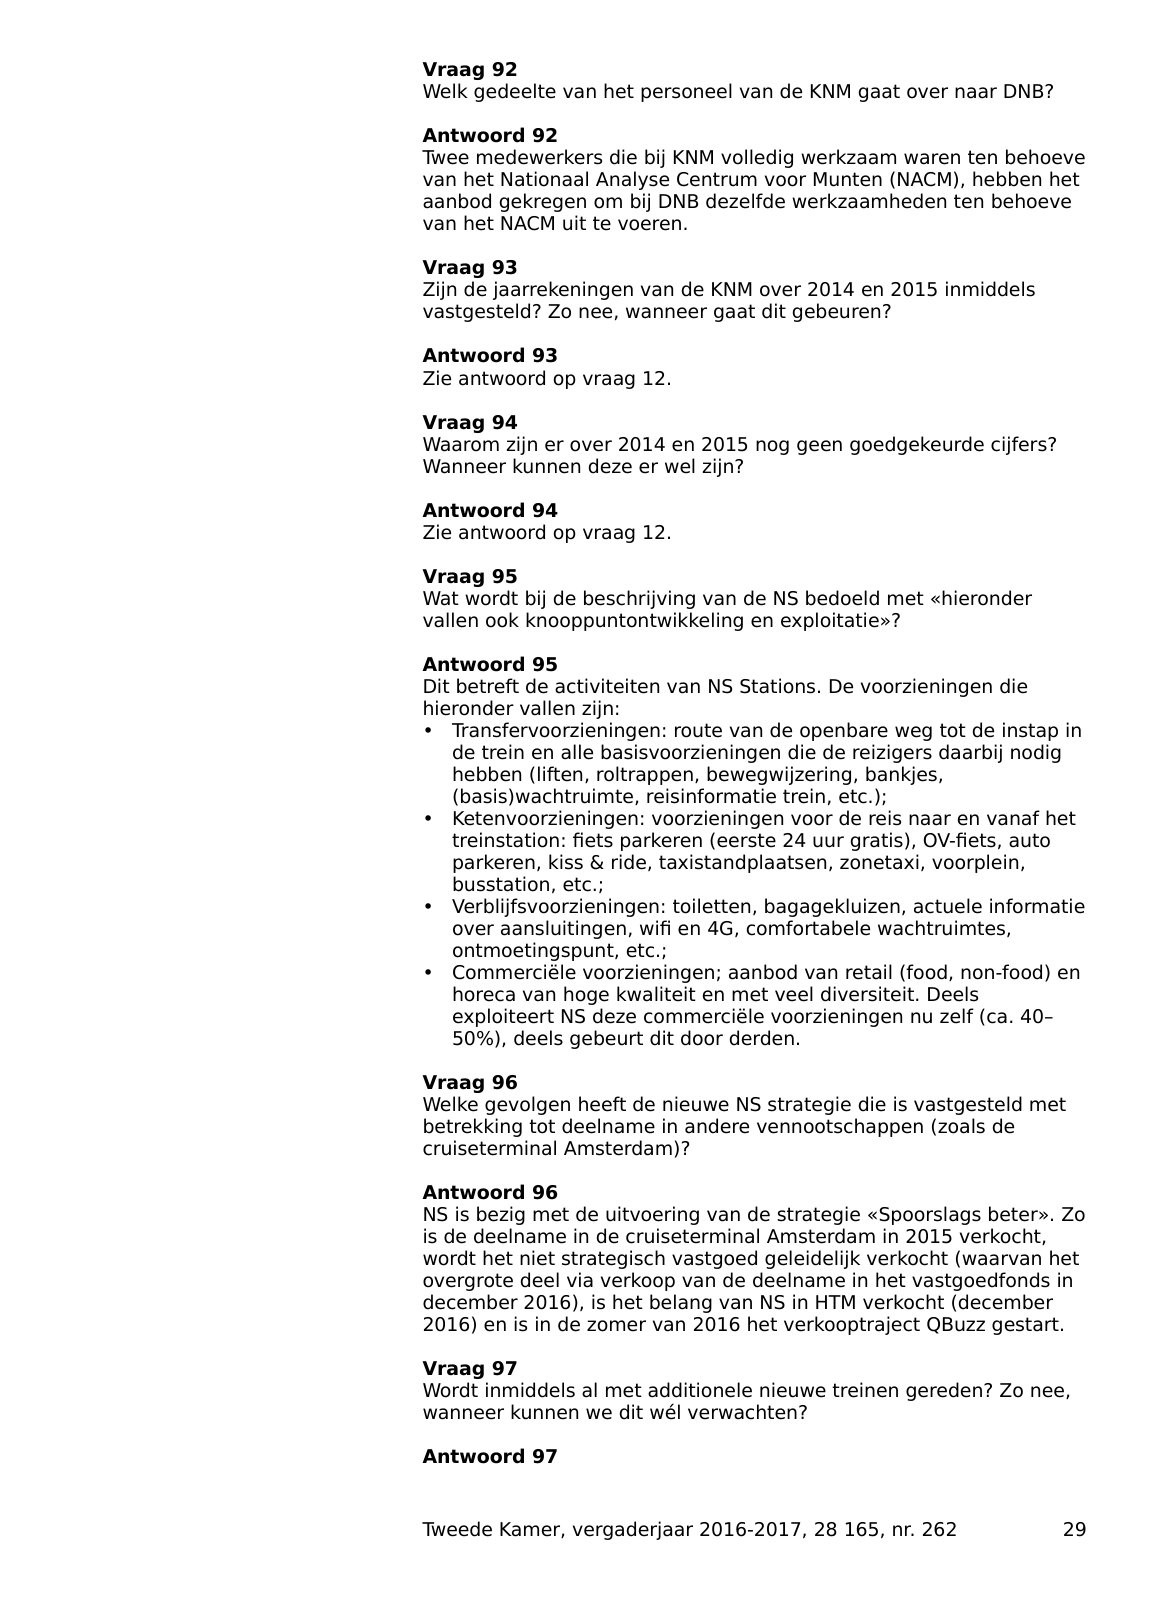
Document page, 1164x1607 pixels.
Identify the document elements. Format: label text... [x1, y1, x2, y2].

text NS is bezig met de uitvoering van de strategie «Spoorslags beter». Zo is de deelname in de cruiseterminal Amsterdam in 2015 verkocht, wordt het niet strategisch vastgoed geleidelijk verkocht (waarvan het overgrote deel via verkoop van de deelname in het vastgoedfonds in december 2016), is het belang van NS in HTM verkocht (december 2016) en is in de zomer van 2016 het verkooptraject QBuzz gestart. [422, 1204, 1087, 1336]
text Vraag 96 [422, 1072, 1087, 1094]
text Antwoord 94 [422, 500, 1087, 522]
text Antwoord 97 [422, 1446, 1087, 1468]
text Antwoord 96 [422, 1182, 1087, 1204]
text • Verblijfsvoorzieningen: toiletten, bagagekluizen, actuele informatie over aansluitingen, wifi en 4G, comfortabele wachtruimtes, ontmoetingspunt, etc.; [422, 896, 1087, 962]
text Zie antwoord op vraag 12. [422, 522, 1087, 544]
text Welke gevolgen heeft de nieuwe NS strategie die is vastgesteld met betrekking tot deelname in andere vennootschappen (zoals de cruiseterminal Amsterdam)? [422, 1094, 1087, 1160]
text Vraag 92 [422, 59, 1087, 81]
text Antwoord 92 [422, 125, 1087, 147]
text Wordt inmiddels al met additionele nieuwe treinen gereden? Zo nee, wanneer kunnen we dit wél verwachten? [422, 1380, 1087, 1424]
text Vraag 93 [422, 257, 1087, 279]
text Waarom zijn er over 2014 en 2015 nog geen goedgekeurde cijfers? Wanneer kunnen deze er wel zijn? [422, 433, 1087, 477]
text Zie antwoord op vraag 12. [422, 367, 1087, 389]
text Welk gedeelte van het personeel van de KNM gaat over naar DNB? [422, 81, 1087, 103]
text Vraag 97 [422, 1358, 1087, 1380]
text • Ketenvoorzieningen: voorzieningen voor de reis naar en vanaf het treinstation: fiets parkeren (eerste 24 uur gratis), OV-fiets, auto parkeren, kiss & ride, taxistandplaatsen, zonetaxi, voorplein, busstation, etc.; [422, 808, 1087, 896]
text Vraag 95 [422, 566, 1087, 588]
text Antwoord 95 [422, 654, 1087, 676]
text Dit betreft de activiteiten van NS Stations. De voorzieningen die hieronder vallen zijn: [422, 676, 1087, 720]
text Antwoord 93 [422, 345, 1087, 367]
text Zijn de jaarrekeningen van de KNM over 2014 en 2015 inmiddels vastgesteld? Zo nee, wanneer gaat dit gebeuren? [422, 279, 1087, 323]
text Vraag 94 [422, 412, 1087, 433]
text Wat wordt bij de beschrijving van de NS bedoeld met «hieronder vallen ook knooppuntontwikkeling en exploitatie»? [422, 588, 1087, 632]
text • Transfervoorzieningen: route van de openbare weg tot de instap in de trein en alle basisvoorzieningen die de reizigers daarbij nodig hebben (liften, roltrappen, bewegwijzering, bankjes, (basis)wachtruimte, reisinformatie trein, etc.); [422, 720, 1087, 808]
text • Commerciële voorzieningen; aanbod van retail (food, non-food) en horeca van hoge kwaliteit en met veel diversiteit. Deels exploiteert NS deze commerciële voorzieningen nu zelf (ca. 40–50%), deels gebeurt dit door derden. [422, 962, 1087, 1049]
text Twee medewerkers die bij KNM‎ volledig werkzaam waren ten behoeve van het Nationaal Analyse Centrum voor Munten (NACM), hebben het aanbod gekregen om bij DNB dezelfde werkzaamheden ten behoeve van het NACM uit te voeren. [422, 147, 1087, 235]
